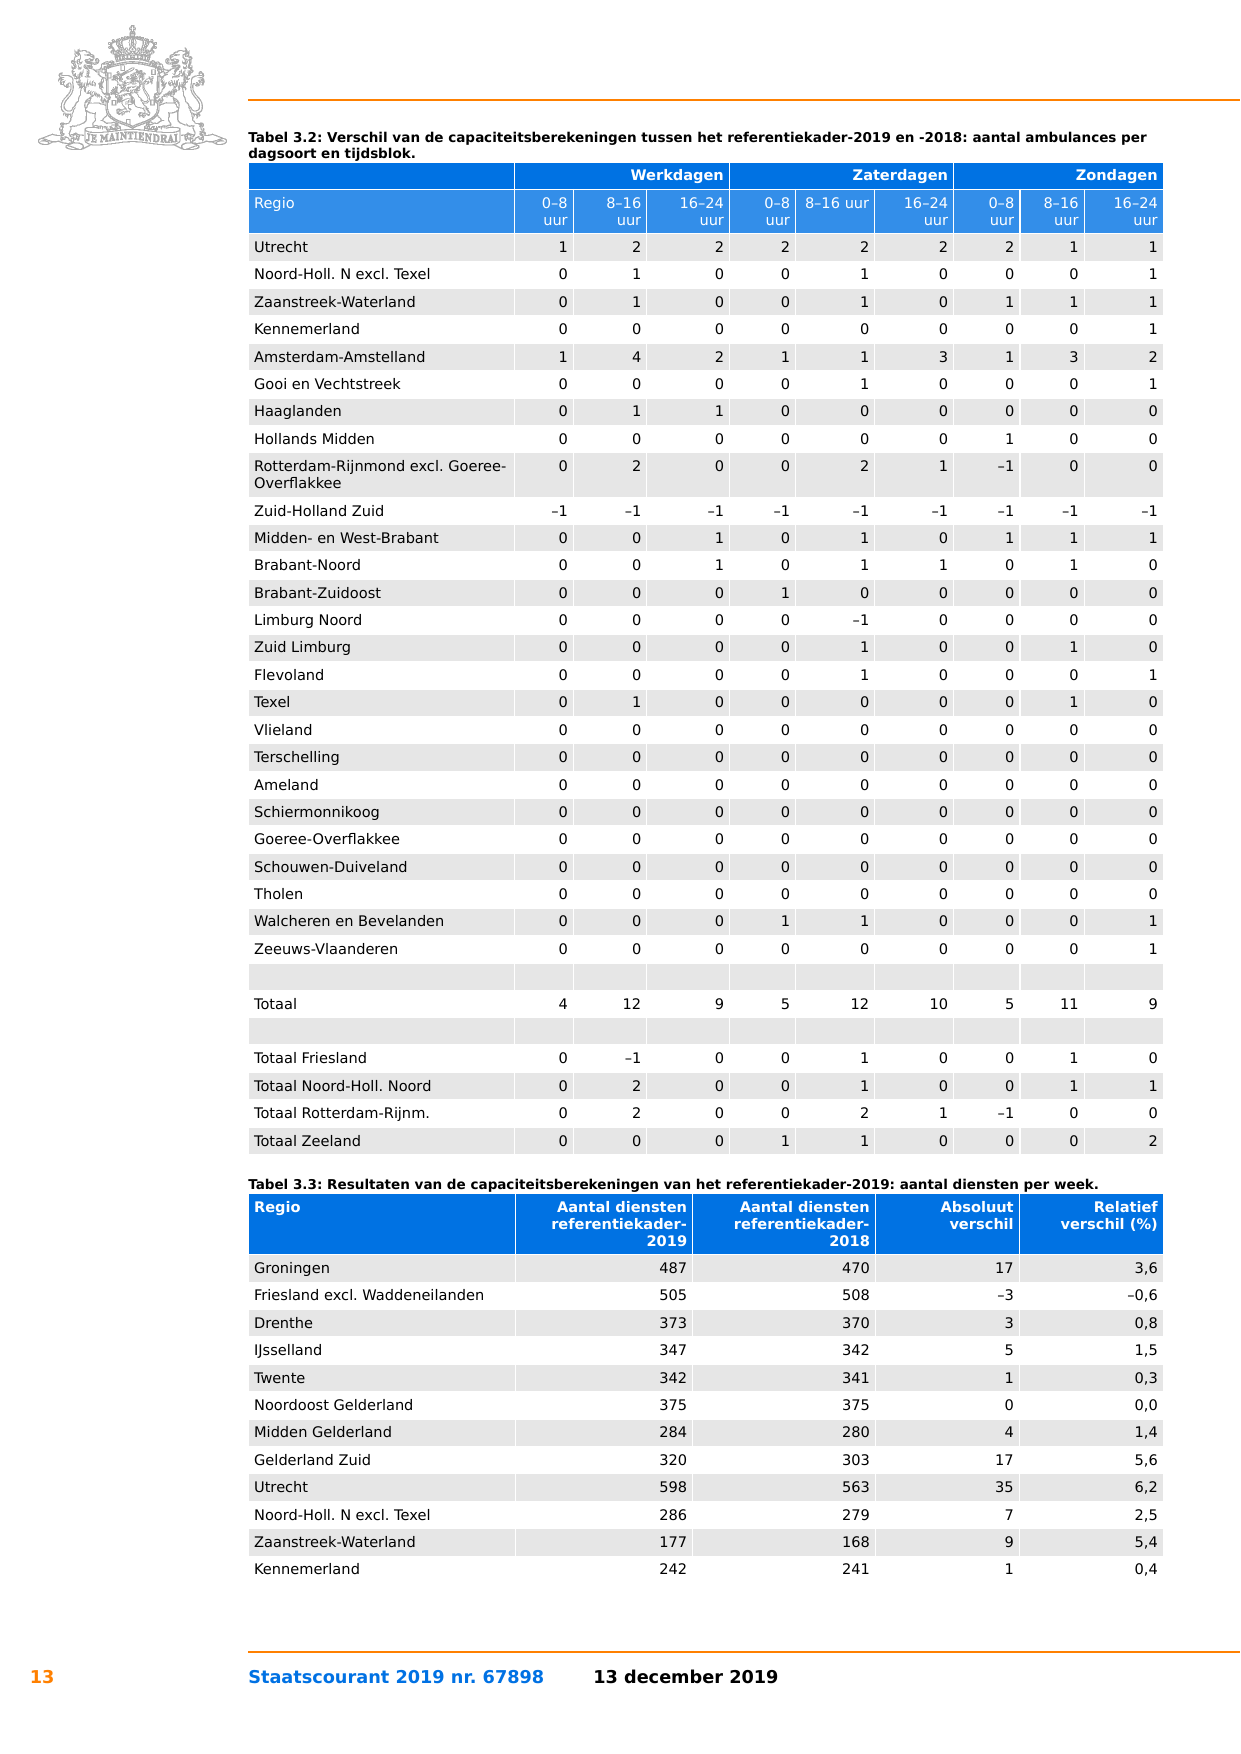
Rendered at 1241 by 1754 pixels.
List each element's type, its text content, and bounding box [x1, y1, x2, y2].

table_cell 0 [515, 909, 573, 935]
table_cell 0 [875, 936, 953, 962]
table_cell 284 [516, 1420, 692, 1446]
table_cell 0 [515, 826, 573, 853]
table_cell 0,0 [1020, 1392, 1163, 1418]
table_cell 1 [796, 525, 874, 551]
table_cell 0 [574, 553, 646, 579]
table_cell 1 [730, 909, 795, 935]
table_cell 1 [647, 399, 729, 425]
table_cell Utrecht [249, 1474, 515, 1501]
table_cell 0 [875, 607, 953, 634]
table_cell Kennemerland [249, 316, 514, 343]
table_cell Twente [249, 1365, 515, 1391]
table_cell 168 [693, 1529, 875, 1556]
table_cell 10 [875, 991, 953, 1017]
table_cell 3,6 [1020, 1255, 1163, 1282]
table_cell 1 [1085, 289, 1163, 315]
table_cell 0 [1085, 607, 1163, 634]
table_cell 0 [1021, 1100, 1084, 1127]
table_cell Relatief verschil (%) [1020, 1194, 1163, 1254]
table_cell 1 [796, 1073, 874, 1099]
table_cell 320 [516, 1447, 692, 1473]
table_cell 0 [1085, 635, 1163, 661]
table_cell 12 [796, 991, 874, 1017]
table_cell 0 [647, 936, 729, 962]
table_cell Zaanstreek-Waterland [249, 1529, 515, 1556]
table_cell 0 [875, 772, 953, 798]
table_cell Absoluut verschil [876, 1194, 1019, 1254]
table_cell 563 [693, 1474, 875, 1501]
table_cell 0 [515, 1073, 573, 1099]
table_cell 0 [796, 772, 874, 798]
table_cell 2 [647, 234, 729, 261]
table_cell Drenthe [249, 1310, 515, 1336]
table_cell 0 [1021, 580, 1084, 606]
table_cell 0 [515, 772, 573, 798]
table_cell 0–8 uur [954, 190, 1019, 233]
table_cell 2 [1085, 1128, 1163, 1154]
table_cell 1 [954, 426, 1019, 452]
table_cell –1 [796, 498, 874, 524]
table_cell 0 [730, 717, 795, 743]
table_cell 242 [516, 1557, 692, 1583]
table_cell 1 [1021, 289, 1084, 315]
table_cell 0 [1085, 690, 1163, 716]
table_cell 0 [730, 635, 795, 661]
table_cell 0 [730, 525, 795, 551]
table_cell 35 [876, 1474, 1019, 1501]
table_cell Totaal Rotterdam-Rijnm. [249, 1100, 514, 1127]
table_cell 1 [796, 344, 874, 370]
table_cell 0 [647, 1046, 729, 1072]
table_cell 0 [515, 635, 573, 661]
table_cell 0 [1021, 1128, 1084, 1154]
table_cell 0 [515, 744, 573, 771]
table_cell 0 [647, 1100, 729, 1127]
table_cell Schiermonnikoog [249, 799, 514, 825]
table_cell 0 [574, 772, 646, 798]
table_cell 0 [730, 936, 795, 962]
table_cell 0 [875, 371, 953, 397]
table_cell [249, 964, 514, 990]
table_cell 0 [647, 826, 729, 853]
table_cell 0 [875, 262, 953, 288]
table_cell 0 [515, 936, 573, 962]
table_cell 1 [796, 262, 874, 288]
table_cell 2 [730, 234, 795, 261]
table_cell 6,2 [1020, 1474, 1163, 1501]
table_cell 0 [954, 936, 1019, 962]
table_cell 0 [574, 909, 646, 935]
table_cell Groningen [249, 1255, 515, 1282]
table_cell [515, 964, 573, 990]
table_cell 2 [574, 453, 646, 497]
table_cell 0 [515, 316, 573, 343]
table_cell 0 [954, 1046, 1019, 1072]
table_cell 598 [516, 1474, 692, 1501]
table_cell 2 [796, 453, 874, 497]
table_cell 0 [515, 426, 573, 452]
table_cell Zaanstreek-Waterland [249, 289, 514, 315]
table_cell 470 [693, 1255, 875, 1282]
table_cell 0 [875, 909, 953, 935]
table_cell 0 [730, 881, 795, 908]
table_cell 0 [1021, 744, 1084, 771]
table_cell 0 [515, 580, 573, 606]
table_cell 0 [515, 717, 573, 743]
table_cell 0 [647, 371, 729, 397]
table_cell 1 [574, 262, 646, 288]
table_cell 1,5 [1020, 1338, 1163, 1364]
table_cell 0 [730, 371, 795, 397]
table_cell 0 [796, 399, 874, 425]
table_cell 0 [515, 799, 573, 825]
table_cell 0 [730, 854, 795, 880]
table_cell 1 [515, 234, 573, 261]
table_cell 0 [574, 744, 646, 771]
table_cell 1 [796, 1128, 874, 1154]
table_cell Zeeuws-Vlaanderen [249, 936, 514, 962]
table_cell 4 [574, 344, 646, 370]
table_cell 0,4 [1020, 1557, 1163, 1583]
table_cell 280 [693, 1420, 875, 1446]
table_cell 0 [574, 635, 646, 661]
table_cell –1 [796, 607, 874, 634]
table_cell Limburg Noord [249, 607, 514, 634]
table_cell 0 [876, 1392, 1019, 1418]
table_cell 0 [515, 553, 573, 579]
table_cell 0 [515, 854, 573, 880]
table_cell 0 [730, 426, 795, 452]
table_cell Zuid-Holland Zuid [249, 498, 514, 524]
table_cell Kennemerland [249, 1557, 515, 1583]
table_cell 0 [647, 1128, 729, 1154]
table_cell –1 [515, 498, 573, 524]
table_cell 11 [1021, 991, 1084, 1017]
table_cell Zuid Limburg [249, 635, 514, 661]
table_cell 0 [730, 1100, 795, 1127]
table_cell 0 [515, 262, 573, 288]
table_cell 0 [1021, 854, 1084, 880]
table_cell 0 [730, 662, 795, 688]
table_cell 0 [574, 371, 646, 397]
table_cell 1 [1085, 371, 1163, 397]
table_cell 370 [693, 1310, 875, 1336]
table_cell 0 [647, 690, 729, 716]
table_cell Zaterdagen [730, 163, 953, 189]
table_cell [875, 1018, 953, 1044]
table_cell –1 [1021, 498, 1084, 524]
table_cell 286 [516, 1502, 692, 1528]
table_cell 279 [693, 1502, 875, 1528]
table_cell [249, 1018, 514, 1044]
table_cell Midden Gelderland [249, 1420, 515, 1446]
table_cell –1 [875, 498, 953, 524]
table_cell 0 [796, 744, 874, 771]
table_cell –1 [574, 498, 646, 524]
table_cell 0 [647, 854, 729, 880]
table_cell 0 [875, 1073, 953, 1099]
table_cell 341 [693, 1365, 875, 1391]
table_cell 0 [1085, 553, 1163, 579]
table_cell 0 [1085, 826, 1163, 853]
table_cell 0 [796, 426, 874, 452]
table_cell 0 [730, 1073, 795, 1099]
table_cell 0,3 [1020, 1365, 1163, 1391]
table_cell 1 [954, 525, 1019, 551]
table_cell 0,8 [1020, 1310, 1163, 1336]
table_cell 0 [1021, 426, 1084, 452]
table_cell 0 [954, 1128, 1019, 1154]
table_cell 5 [954, 991, 1019, 1017]
table_cell 0 [574, 1128, 646, 1154]
table_cell [249, 163, 514, 189]
table_cell 0 [730, 316, 795, 343]
table_cell Werkdagen [515, 163, 729, 189]
table_cell 0 [515, 399, 573, 425]
table_cell 177 [516, 1529, 692, 1556]
table_cell 0 [647, 453, 729, 497]
table_cell 0 [1021, 316, 1084, 343]
table_cell 0 [1085, 426, 1163, 452]
table_cell 0 [1085, 580, 1163, 606]
table_cell Flevoland [249, 662, 514, 688]
table_cell Amsterdam-Amstelland [249, 344, 514, 370]
table_cell 0 [647, 289, 729, 315]
table_cell 0 [574, 936, 646, 962]
table_cell 17 [876, 1447, 1019, 1473]
table_cell 0 [1085, 399, 1163, 425]
table_cell 0 [574, 717, 646, 743]
table_cell 1 [515, 344, 573, 370]
table_cell 0 [1085, 881, 1163, 908]
table_cell 508 [693, 1283, 875, 1309]
table_cell 0 [1085, 772, 1163, 798]
table_cell 2 [796, 234, 874, 261]
table_cell Midden- en West-Brabant [249, 525, 514, 551]
table_cell 0 [954, 909, 1019, 935]
table_cell 0 [515, 289, 573, 315]
table_cell 5 [730, 991, 795, 1017]
table_cell 0 [1085, 799, 1163, 825]
table_cell –0,6 [1020, 1283, 1163, 1309]
table_cell Tholen [249, 881, 514, 908]
table_cell Brabant-Noord [249, 553, 514, 579]
table_cell 0 [574, 854, 646, 880]
table_cell Schouwen-Duiveland [249, 854, 514, 880]
table_cell 0 [647, 881, 729, 908]
table_cell [796, 964, 874, 990]
table_cell 0 [730, 453, 795, 497]
table_cell 8–16 uur [796, 190, 874, 233]
table_cell 0 [954, 854, 1019, 880]
table_cell 0–8 uur [730, 190, 795, 233]
table_cell 241 [693, 1557, 875, 1583]
table_cell [730, 964, 795, 990]
table_cell 2 [954, 234, 1019, 261]
table_cell 2 [574, 234, 646, 261]
table_cell [954, 964, 1019, 990]
table_cell Gelderland Zuid [249, 1447, 515, 1473]
table_cell 347 [516, 1338, 692, 1364]
table_cell –1 [574, 1046, 646, 1072]
table_cell 0 [796, 881, 874, 908]
table_cell 0 [574, 607, 646, 634]
table_cell Gooi en Vechtstreek [249, 371, 514, 397]
table_cell 17 [876, 1255, 1019, 1282]
table_cell 3 [875, 344, 953, 370]
table_cell 0 [1085, 744, 1163, 771]
table_cell Totaal Zeeland [249, 1128, 514, 1154]
table_cell 0 [954, 826, 1019, 853]
table_cell Hollands Midden [249, 426, 514, 452]
table_cell 0 [875, 799, 953, 825]
table_cell 1 [876, 1557, 1019, 1583]
table_cell 0 [515, 690, 573, 716]
table_cell 1 [796, 635, 874, 661]
table_cell 1 [1021, 1073, 1084, 1099]
table_cell 0 [954, 607, 1019, 634]
table_cell 375 [693, 1392, 875, 1418]
table_header Tabel 3.2: Verschil van de capaciteitsberekeningen tussen het referentiekader-2019 en -2018: aantal ambulances per dagsoort en tijdsblok. [248, 130, 1163, 161]
table_cell 0 [796, 799, 874, 825]
table_cell 1 [796, 1046, 874, 1072]
table_cell 0 [647, 1073, 729, 1099]
table_cell 0 [875, 744, 953, 771]
table_cell 1 [796, 371, 874, 397]
table_cell –1 [730, 498, 795, 524]
table_cell 0 [574, 826, 646, 853]
table_cell 0 [1021, 799, 1084, 825]
table_cell 0 [1021, 772, 1084, 798]
table_cell 2 [875, 234, 953, 261]
table_cell 0 [875, 635, 953, 661]
table_cell 0 [647, 607, 729, 634]
table_cell [1021, 964, 1084, 990]
table_cell 1 [1085, 316, 1163, 343]
table_cell 0 [1021, 881, 1084, 908]
table_cell 303 [693, 1447, 875, 1473]
table_cell 2 [1085, 344, 1163, 370]
table_cell [1085, 1018, 1163, 1044]
table_cell 1 [1021, 525, 1084, 551]
table_cell Totaal Friesland [249, 1046, 514, 1072]
table_cell Ameland [249, 772, 514, 798]
table_cell 0 [574, 525, 646, 551]
table_cell [796, 1018, 874, 1044]
table_cell Regio [249, 190, 514, 233]
table_cell 1 [730, 344, 795, 370]
table_cell 0 [954, 635, 1019, 661]
table_cell 0 [954, 580, 1019, 606]
table_cell 1 [954, 344, 1019, 370]
table_cell 0 [647, 662, 729, 688]
table_cell 0 [1021, 662, 1084, 688]
table_cell 0 [574, 799, 646, 825]
table_cell 1 [1021, 690, 1084, 716]
table_cell 0 [1085, 1100, 1163, 1127]
table_cell 0 [574, 580, 646, 606]
table_cell 0 [796, 936, 874, 962]
table_cell 342 [516, 1365, 692, 1391]
table_cell 8–16 uur [1021, 190, 1084, 233]
table_cell 0 [875, 662, 953, 688]
table_cell 0 [730, 289, 795, 315]
table_cell Utrecht [249, 234, 514, 261]
table_cell 0 [730, 772, 795, 798]
table_cell 0 [730, 690, 795, 716]
table_cell 0 [515, 607, 573, 634]
table_cell 0 [1021, 399, 1084, 425]
table_cell 3 [876, 1310, 1019, 1336]
table_cell 0 [574, 316, 646, 343]
table_cell 0 [1085, 453, 1163, 497]
table_cell 1 [1085, 525, 1163, 551]
table_cell 2 [647, 344, 729, 370]
table_cell 0 [796, 580, 874, 606]
table_cell 0 [647, 799, 729, 825]
table_cell 0 [875, 881, 953, 908]
table_cell 1,4 [1020, 1420, 1163, 1446]
table_cell 0 [515, 1046, 573, 1072]
table_cell 0 [954, 1073, 1019, 1099]
table_cell 1 [730, 1128, 795, 1154]
table_cell 1 [1085, 909, 1163, 935]
table_cell 0 [954, 399, 1019, 425]
table_cell 0 [515, 1128, 573, 1154]
table_cell Totaal Noord-Holl. Noord [249, 1073, 514, 1099]
table_cell IJsselland [249, 1338, 515, 1364]
table_cell 1 [1021, 234, 1084, 261]
table_cell 1 [1085, 1073, 1163, 1099]
table_cell 4 [876, 1420, 1019, 1446]
table_cell Friesland excl. Waddeneilanden [249, 1283, 515, 1309]
table_cell 0 [954, 662, 1019, 688]
table_cell 1 [954, 289, 1019, 315]
table_cell Aantal diensten referentiekader-2019 [516, 1194, 692, 1254]
table_cell Noord-Holl. N excl. Texel [249, 1502, 515, 1528]
table_cell 5,4 [1020, 1529, 1163, 1556]
table_cell 1 [1085, 234, 1163, 261]
table_cell 1 [730, 580, 795, 606]
picture [38, 25, 227, 150]
table_header Tabel 3.3: Resultaten van de capaciteitsberekeningen van het referentiekader-2019: aantal diensten per week. [248, 1177, 1163, 1193]
table_cell 0 [954, 744, 1019, 771]
table_cell 0 [1085, 1046, 1163, 1072]
table_cell 0 [574, 881, 646, 908]
table_cell 0 [796, 854, 874, 880]
table_cell 2 [796, 1100, 874, 1127]
table_cell [515, 1018, 573, 1044]
table_cell 0 [647, 744, 729, 771]
table_cell 0 [796, 316, 874, 343]
table_cell 0 [875, 690, 953, 716]
table_cell Zondagen [954, 163, 1163, 189]
table_cell [954, 1018, 1019, 1044]
table_cell 0 [730, 262, 795, 288]
table_cell 0 [954, 799, 1019, 825]
table_cell Noord-Holl. N excl. Texel [249, 262, 514, 288]
table_cell 0 [515, 371, 573, 397]
table_cell 0 [954, 371, 1019, 397]
table_cell 1 [796, 909, 874, 935]
table_cell 0 [730, 399, 795, 425]
table_cell 0 [1085, 854, 1163, 880]
table_cell [647, 964, 729, 990]
table_cell 5 [876, 1338, 1019, 1364]
table_cell 8–16 uur [574, 190, 646, 233]
table_cell 12 [574, 991, 646, 1017]
table_cell 1 [1085, 936, 1163, 962]
table_cell 0 [954, 262, 1019, 288]
table_cell 16–24 uur [875, 190, 953, 233]
table_cell 1 [1085, 662, 1163, 688]
table_cell 1 [1021, 635, 1084, 661]
table_cell 0 [730, 826, 795, 853]
table_cell 7 [876, 1502, 1019, 1528]
table_cell [875, 964, 953, 990]
table_cell –1 [1085, 498, 1163, 524]
table_cell 1 [875, 553, 953, 579]
table_cell 2 [574, 1073, 646, 1099]
table_cell 0 [954, 717, 1019, 743]
table_cell 1 [796, 289, 874, 315]
table_cell 0 [875, 525, 953, 551]
table_cell Haaglanden [249, 399, 514, 425]
table_cell 0–8 uur [515, 190, 573, 233]
table_cell 1 [796, 662, 874, 688]
table_cell –1 [954, 1100, 1019, 1127]
table_cell 0 [647, 909, 729, 935]
table_cell 1 [574, 289, 646, 315]
table_cell 0 [730, 553, 795, 579]
table_cell 4 [515, 991, 573, 1017]
table_cell Rotterdam-Rijnmond excl. Goeree-Overflakkee [249, 453, 514, 497]
table_cell 1 [1021, 1046, 1084, 1072]
table_cell Noordoost Gelderland [249, 1392, 515, 1418]
table_cell 16–24 uur [647, 190, 729, 233]
table_cell 3 [1021, 344, 1084, 370]
table_cell 0 [875, 854, 953, 880]
table_cell 0 [515, 662, 573, 688]
table_cell 0 [730, 1046, 795, 1072]
table_cell 1 [796, 553, 874, 579]
table_cell 0 [796, 826, 874, 853]
table_cell 0 [647, 316, 729, 343]
table_cell 373 [516, 1310, 692, 1336]
table_cell 0 [647, 717, 729, 743]
table_cell 0 [954, 772, 1019, 798]
table_cell 0 [730, 607, 795, 634]
table_cell 0 [1021, 936, 1084, 962]
table_cell 0 [796, 717, 874, 743]
table_cell 9 [1085, 991, 1163, 1017]
table_cell 1 [574, 690, 646, 716]
table_cell 0 [875, 826, 953, 853]
table_cell Vlieland [249, 717, 514, 743]
table_cell 0 [647, 262, 729, 288]
table_cell Regio [249, 1194, 515, 1254]
table_cell 0 [1021, 909, 1084, 935]
table_cell 0 [1085, 717, 1163, 743]
table_cell 0 [515, 525, 573, 551]
table_cell 0 [647, 580, 729, 606]
table_cell –3 [876, 1283, 1019, 1309]
table_cell Aantal diensten referentiekader-2018 [693, 1194, 875, 1254]
table_cell 9 [876, 1529, 1019, 1556]
table_cell 0 [1021, 371, 1084, 397]
table_cell 1 [1021, 553, 1084, 579]
table_cell 1 [647, 553, 729, 579]
table_cell 505 [516, 1283, 692, 1309]
table_cell 0 [954, 690, 1019, 716]
table_cell 0 [875, 580, 953, 606]
table_cell 9 [647, 991, 729, 1017]
table_cell 0 [647, 772, 729, 798]
table_cell 0 [875, 717, 953, 743]
table_cell [730, 1018, 795, 1044]
table_cell [574, 964, 646, 990]
table_cell [574, 1018, 646, 1044]
table_cell 0 [954, 553, 1019, 579]
table_cell 0 [1021, 453, 1084, 497]
table_cell 0 [515, 1100, 573, 1127]
table_cell 1 [1085, 262, 1163, 288]
table_cell 0 [515, 881, 573, 908]
table_cell 0 [875, 1128, 953, 1154]
table_cell 2 [574, 1100, 646, 1127]
table_cell 0 [1021, 826, 1084, 853]
table_cell 0 [647, 426, 729, 452]
table_cell 0 [875, 399, 953, 425]
table_cell Totaal [249, 991, 514, 1017]
table_cell [1021, 1018, 1084, 1044]
table_cell 0 [1021, 262, 1084, 288]
table_cell 1 [647, 525, 729, 551]
table_cell 0 [1021, 607, 1084, 634]
table_cell 0 [647, 635, 729, 661]
table_cell 0 [730, 799, 795, 825]
table_cell 0 [1021, 717, 1084, 743]
table_cell 0 [954, 881, 1019, 908]
table_cell 375 [516, 1392, 692, 1418]
table_cell 0 [574, 662, 646, 688]
table_cell 16–24 uur [1085, 190, 1163, 233]
table_cell 487 [516, 1255, 692, 1282]
table_cell –1 [647, 498, 729, 524]
table_cell Brabant-Zuidoost [249, 580, 514, 606]
table_cell 2,5 [1020, 1502, 1163, 1528]
table_cell Texel [249, 690, 514, 716]
table_cell 0 [875, 426, 953, 452]
table_cell 0 [730, 744, 795, 771]
table_cell Goeree-Overflakkee [249, 826, 514, 853]
table_cell 0 [796, 690, 874, 716]
table_cell 342 [693, 1338, 875, 1364]
table_cell 0 [875, 1046, 953, 1072]
table_cell 0 [875, 316, 953, 343]
table_cell 0 [954, 316, 1019, 343]
table_cell –1 [954, 498, 1019, 524]
table_cell –1 [954, 453, 1019, 497]
table_cell [1085, 964, 1163, 990]
table_cell 0 [875, 289, 953, 315]
table_cell 1 [875, 1100, 953, 1127]
table_cell Walcheren en Bevelanden [249, 909, 514, 935]
table_cell 1 [876, 1365, 1019, 1391]
table_cell Terschelling [249, 744, 514, 771]
table_cell 5,6 [1020, 1447, 1163, 1473]
table_cell [647, 1018, 729, 1044]
table_cell 0 [574, 426, 646, 452]
table_cell 0 [515, 453, 573, 497]
table_cell 1 [875, 453, 953, 497]
table_cell 1 [574, 399, 646, 425]
